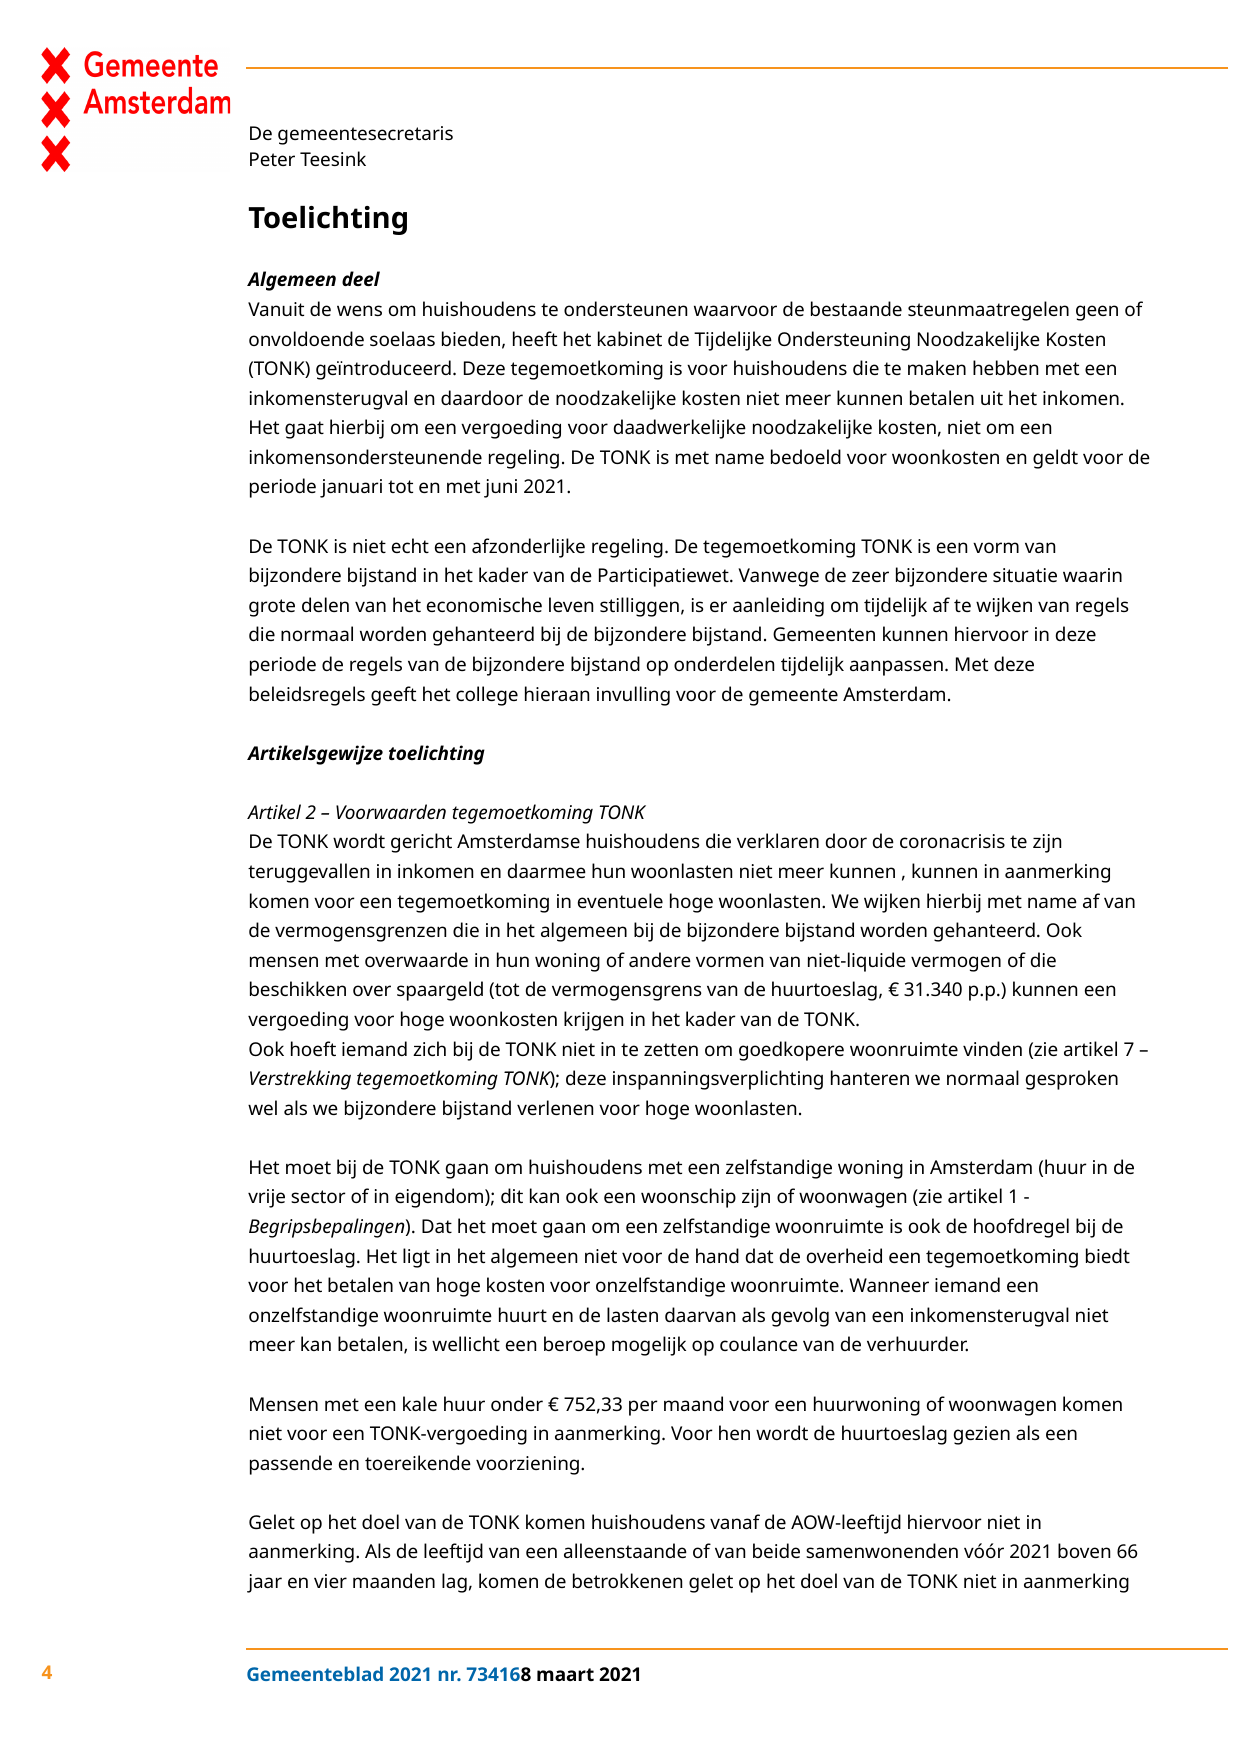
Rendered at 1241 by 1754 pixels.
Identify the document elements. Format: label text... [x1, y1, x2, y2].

text Toelichting [248, 198, 1152, 237]
text Peter Teesink [248, 146, 1152, 172]
text Artikel 2 – Voorwaarden tegemoetkoming TONK [248, 799, 1152, 825]
text Mensen met een kale huur onder € 752,33 per maand voor een huurwoning of woonwagen komen niet voor een TONK-vergoeding in aanmerking. Voor hen wordt de huurtoeslag gezien als een passende en toereikende voorziening. [248, 1391, 1152, 1476]
text De TONK is niet echt een afzonderlijke regeling. De tegemoetkoming TONK is een vorm van bijzondere bijstand in het kader van de Participatiewet. Vanwege de zeer bijzondere situatie waarin grote delen van het economische leven stilliggen, is er aanleiding om tijdelijk af te wijken van regels die normaal worden gehanteerd bij de bijzondere bijstand. Gemeenten kunnen hiervoor in deze periode de regels van de bijzondere bijstand op onderdelen tijdelijk aanpassen. Met deze beleidsregels geeft het college hieraan invulling voor de gemeente Amsterdam. [248, 533, 1152, 706]
text Het moet bij de TONK gaan om huishoudens met een zelfstandige woning in Amsterdam (huur in de vrije sector of in eigendom); dit kan ook een woonschip zijn of woonwagen (zie artikel 1 - Begripsbepalingen). Dat het moet gaan om een zelfstandige woonruimte is ook de hoofdregel bij de huurtoeslag. Het ligt in het algemeen niet voor de hand dat de overheid een tegemoetkoming biedt voor het betalen van hoge kosten voor onzelfstandige woonruimte. Wanneer iemand een onzelfstandige woonruimte huurt en de lasten daarvan als gevolg van een inkomensterugval niet meer kan betalen, is wellicht een beroep mogelijk op coulance van de verhuurder. [248, 1154, 1152, 1357]
text Algemeen deel [248, 267, 1152, 292]
text Ook hoeft iemand zich bij de TONK niet in te zetten om goedkopere woonruimte vinden (zie artikel 7 – Verstrekking tegemoetkoming TONK); deze inspanningsverplichting hanteren we normaal gesproken wel als we bijzondere bijstand verlenen voor hoge woonlasten. [248, 1036, 1152, 1121]
text Vanuit de wens om huishoudens te ondersteunen waarvoor de bestaande steunmaatregelen geen of onvoldoende soelaas bieden, heeft het kabinet de Tijdelijke Ondersteuning Noodzakelijke Kosten (TONK) geïntroduceerd. Deze tegemoetkoming is voor huishoudens die te maken hebben met een inkomensterugval en daardoor de noodzakelijke kosten niet meer kunnen betalen uit het inkomen. Het gaat hierbij om een vergoeding voor daadwerkelijke noodzakelijke kosten, niet om een inkomensondersteunende regeling. De TONK is met name bedoeld voor woonkosten en geldt voor de periode januari tot en met juni 2021. [248, 296, 1152, 499]
text Artikelsgewijze toelichting [248, 740, 1152, 766]
text De TONK wordt gericht Amsterdamse huishoudens die verklaren door de coronacrisis te zijn teruggevallen in inkomen en daarmee hun woonlasten niet meer kunnen , kunnen in aanmerking komen voor een tegemoetkoming in eventuele hoge woonlasten. We wijken hierbij met name af van de vermogensgrenzen die in het algemeen bij de bijzondere bijstand worden gehanteerd. Ook mensen met overwaarde in hun woning of andere vormen van niet-liquide vermogen of die beschikken over spaargeld (tot de vermogensgrens van de huurtoeslag, € 31.340 p.p.) kunnen een vergoeding voor hoge woonkosten krijgen in het kader van de TONK. [248, 829, 1152, 1032]
text Gelet op het doel van de TONK komen huishoudens vanaf de AOW-leeftijd hiervoor niet in aanmerking. Als de leeftijd van een alleenstaande of van beide samenwonenden vóór 2021 boven 66 jaar en vier maanden lag, komen de betrokkenen gelet op het doel van de TONK niet in aanmerking [248, 1509, 1152, 1594]
text De gemeentesecretaris [248, 121, 1152, 146]
picture [41, 47, 231, 172]
